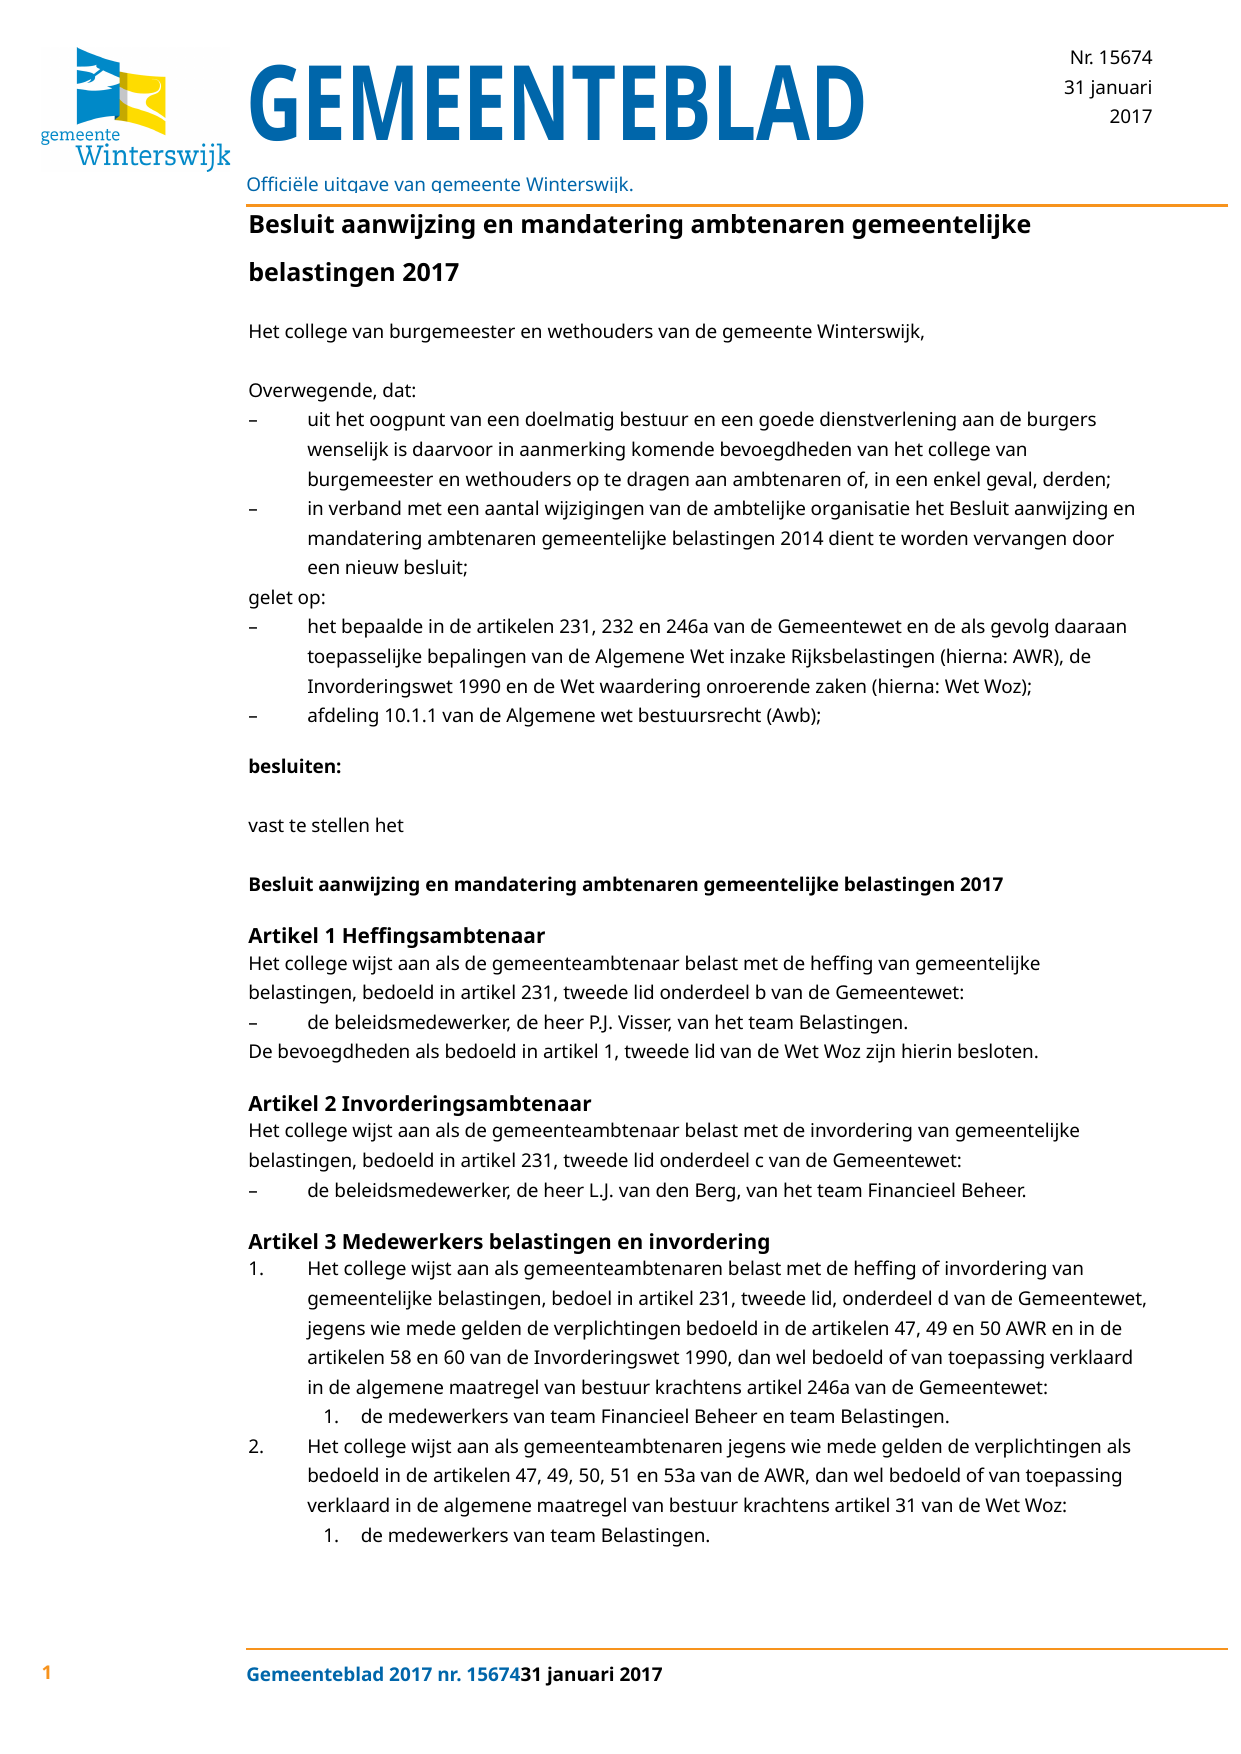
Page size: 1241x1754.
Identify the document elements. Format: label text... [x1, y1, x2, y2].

text Artikel 3 Medewerkers belastingen en invordering [248, 1227, 1152, 1256]
list de medewerkers van team Belastingen. [323, 1522, 1152, 1548]
picture [41, 47, 231, 172]
list in verband met een aantal wijzigingen van de ambtelijke organisatie het Besluit aanwijzing en mandatering ambtenaren gemeentelijke belastingen 2014 dient te worden vervangen door een nieuw besluit; [248, 495, 1152, 580]
picture [225, 153, 231, 162]
list uit het oogpunt van een doelmatig bestuur en een goede dienstverlening aan de burgers wenselijk is daarvoor in aanmerking komende bevoegdheden van het college van burgemeester en wethouders op te dragen aan ambtenaren of, in een enkel geval, derden; [248, 407, 1152, 492]
list de beleidsmedewerker, de heer L.J. van den Berg, van het team Financieel Beheer. [248, 1177, 1152, 1202]
text Het college wijst aan als de gemeenteambtenaar belast met de heffing van gemeentelijke belastingen, bedoeld in artikel 231, tweede lid onderdeel b van de Gemeentewet: [248, 950, 1152, 1005]
text gelet op: [248, 584, 1152, 610]
list de medewerkers van team Financieel Beheer en team Belastingen. [323, 1403, 1152, 1429]
list afdeling 10.1.1 van de Algemene wet bestuursrecht (Awb); [248, 702, 1152, 728]
text Het college van burgemeester en wethouders van de gemeente Winterswijk, [248, 318, 1152, 344]
text De bevoegdheden als bedoeld in artikel 1, tweede lid van de Wet Woz zijn hierin besloten. [248, 1039, 1152, 1064]
list de beleidsmedewerker, de heer P.J. Visser, van het team Belastingen. [248, 1009, 1152, 1035]
text vast te stellen het [248, 812, 1152, 838]
text Besluit aanwijzing en mandatering ambtenaren gemeentelijke belastingen 2017 [248, 207, 1152, 288]
text Besluit aanwijzing en mandatering ambtenaren gemeentelijke belastingen 2017 [248, 871, 1152, 897]
text Het college wijst aan als de gemeenteambtenaar belast met de invordering van gemeentelijke belastingen, bedoeld in artikel 231, tweede lid onderdeel c van de Gemeentewet: [248, 1118, 1152, 1173]
list Het college wijst aan als gemeenteambtenaren belast met de heffing of invordering van gemeentelijke belastingen, bedoel in artikel 231, tweede lid, onderdeel d van de Gemeentewet, jegens wie mede gelden de verplichtingen bedoeld in de artikelen 47, 49 en 50 AWR en in de artikelen 58 en 60 van de Invorderingswet 1990, dan wel bedoeld of van toepassing verklaard in de algemene maatregel van bestuur krachtens artikel 246a van de Gemeentewet: [248, 1256, 1152, 1400]
text Artikel 2 Invorderingsambtenaar [248, 1089, 1152, 1118]
text Artikel 1 Heffingsambtenaar [248, 922, 1152, 950]
list Het college wijst aan als gemeenteambtenaren jegens wie mede gelden de verplichtingen als bedoeld in de artikelen 47, 49, 50, 51 en 53a van de AWR, dan wel bedoeld of van toepassing verklaard in de algemene maatregel van bestuur krachtens artikel 31 van de Wet Woz: [248, 1433, 1152, 1518]
text Overwegende, dat: [248, 377, 1152, 403]
list het bepaalde in de artikelen 231, 232 en 246a van de Gemeentewet en de als gevolg daaraan toepasselijke bepalingen van de Algemene Wet inzake Rijksbelastingen (hierna: AWR), de Invorderingswet 1990 en de Wet waardering onroerende zaken (hierna: Wet Woz); [248, 614, 1152, 699]
text besluiten: [248, 753, 1152, 778]
